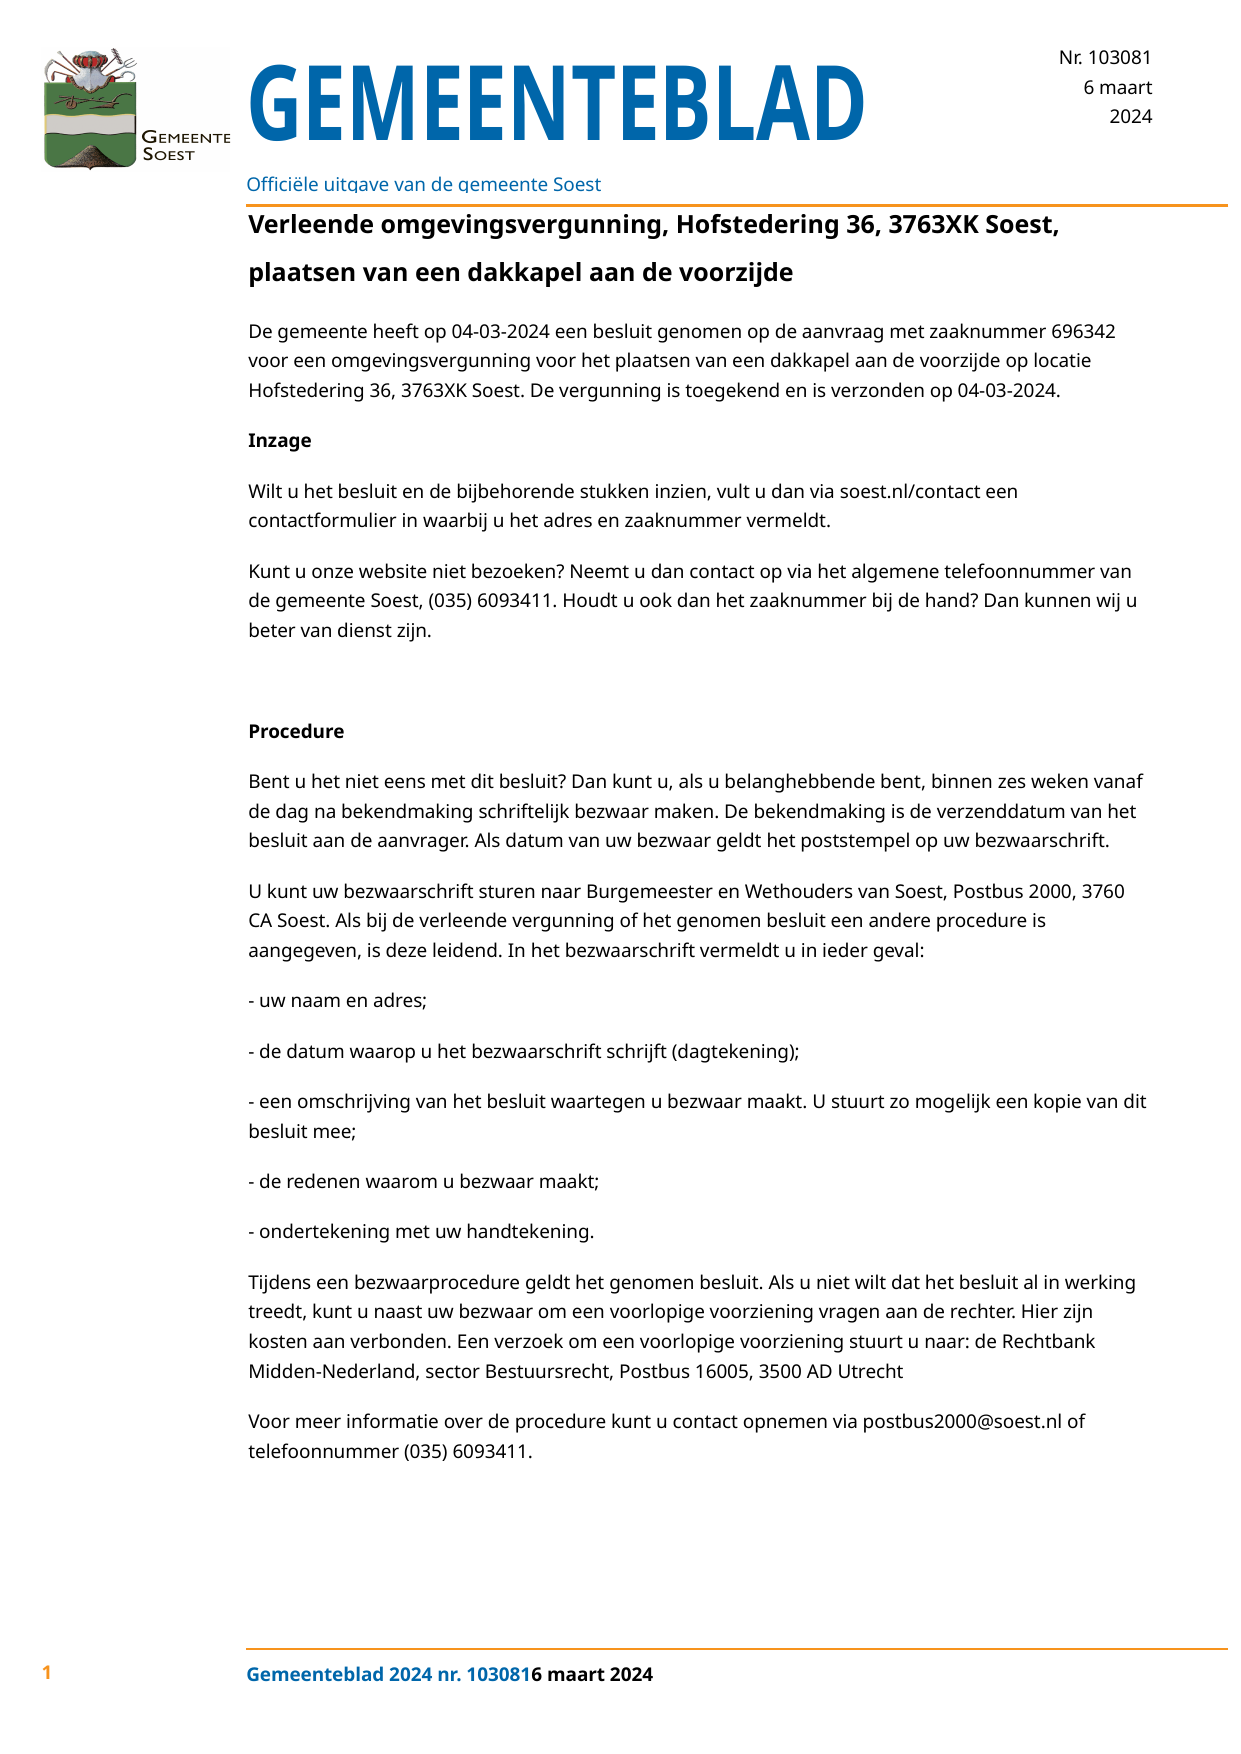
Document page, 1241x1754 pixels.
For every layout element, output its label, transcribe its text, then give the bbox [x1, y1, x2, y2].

text - de datum waarop u het bezwaarschrift schrijft (dagtekening); [248, 1038, 1152, 1064]
text Tijdens een bezwaarprocedure geldt het genomen besluit. Als u niet wilt dat het besluit al in werking treedt, kunt u naast uw bezwaar om een voorlopige voorziening vragen aan de rechter. Hier zijn kosten aan verbonden. Een verzoek om een voorlopige voorziening stuurt u naar: de Rechtbank Midden-Nederland, sector Bestuursrecht, Postbus 16005, 3500 AD Utrecht [248, 1269, 1152, 1384]
text - ondertekening met uw handtekening. [248, 1219, 1152, 1244]
text - uw naam en adres; [248, 987, 1152, 1013]
text De gemeente heeft op 04-03-2024 een besluit genomen op de aanvraag met zaaknummer 696342 voor een omgevingsvergunning voor het plaatsen van een dakkapel aan de voorzijde op locatie Hofstedering 36, 3763XK Soest. De vergunning is toegekend en is verzonden op 04-03-2024. [248, 318, 1152, 403]
text Bent u het niet eens met dit besluit? Dan kunt u, als u belanghebbende bent, binnen zes weken vanaf de dag na bekendmaking schriftelijk bezwaar maken. De bekendmaking is de verzenddatum van het besluit aan de aanvrager. Als datum van uw bezwaar geldt het poststempel op uw bezwaarschrift. [248, 768, 1152, 853]
text Wilt u het besluit en de bijbehorende stukken inzien, vult u dan via soest.nl/contact een contactformulier in waarbij u het adres en zaaknummer vermeldt. [248, 478, 1152, 533]
text U kunt uw bezwaarschrift sturen naar Burgemeester en Wethouders van Soest, Postbus 2000, 3760 CA Soest. Als bij de verleende vergunning of het genomen besluit een andere procedure is aangegeven, is deze leidend. In het bezwaarschrift vermeldt u in ieder geval: [248, 878, 1152, 963]
text Inzage [248, 427, 1152, 453]
picture [41, 47, 231, 172]
text Verleende omgevingsvergunning, Hofstedering 36, 3763XK Soest, plaatsen van een dakkapel aan de voorzijde [248, 207, 1152, 288]
text - de redenen waarom u bezwaar maakt; [248, 1168, 1152, 1194]
text Kunt u onze website niet bezoeken? Neemt u dan contact op via het algemene telefoonnummer van de gemeente Soest, (035) 6093411. Houdt u ook dan het zaaknummer bij de hand? Dan kunnen wij u beter van dienst zijn. [248, 558, 1152, 643]
text - een omschrijving van het besluit waartegen u bezwaar maakt. U stuurt zo mogelijk een kopie van dit besluit mee; [248, 1088, 1152, 1144]
text Procedure [248, 718, 1152, 744]
text Voor meer informatie over de procedure kunt u contact opnemen via postbus2000@soest.nl of telefoonnummer (035) 6093411. [248, 1408, 1152, 1464]
